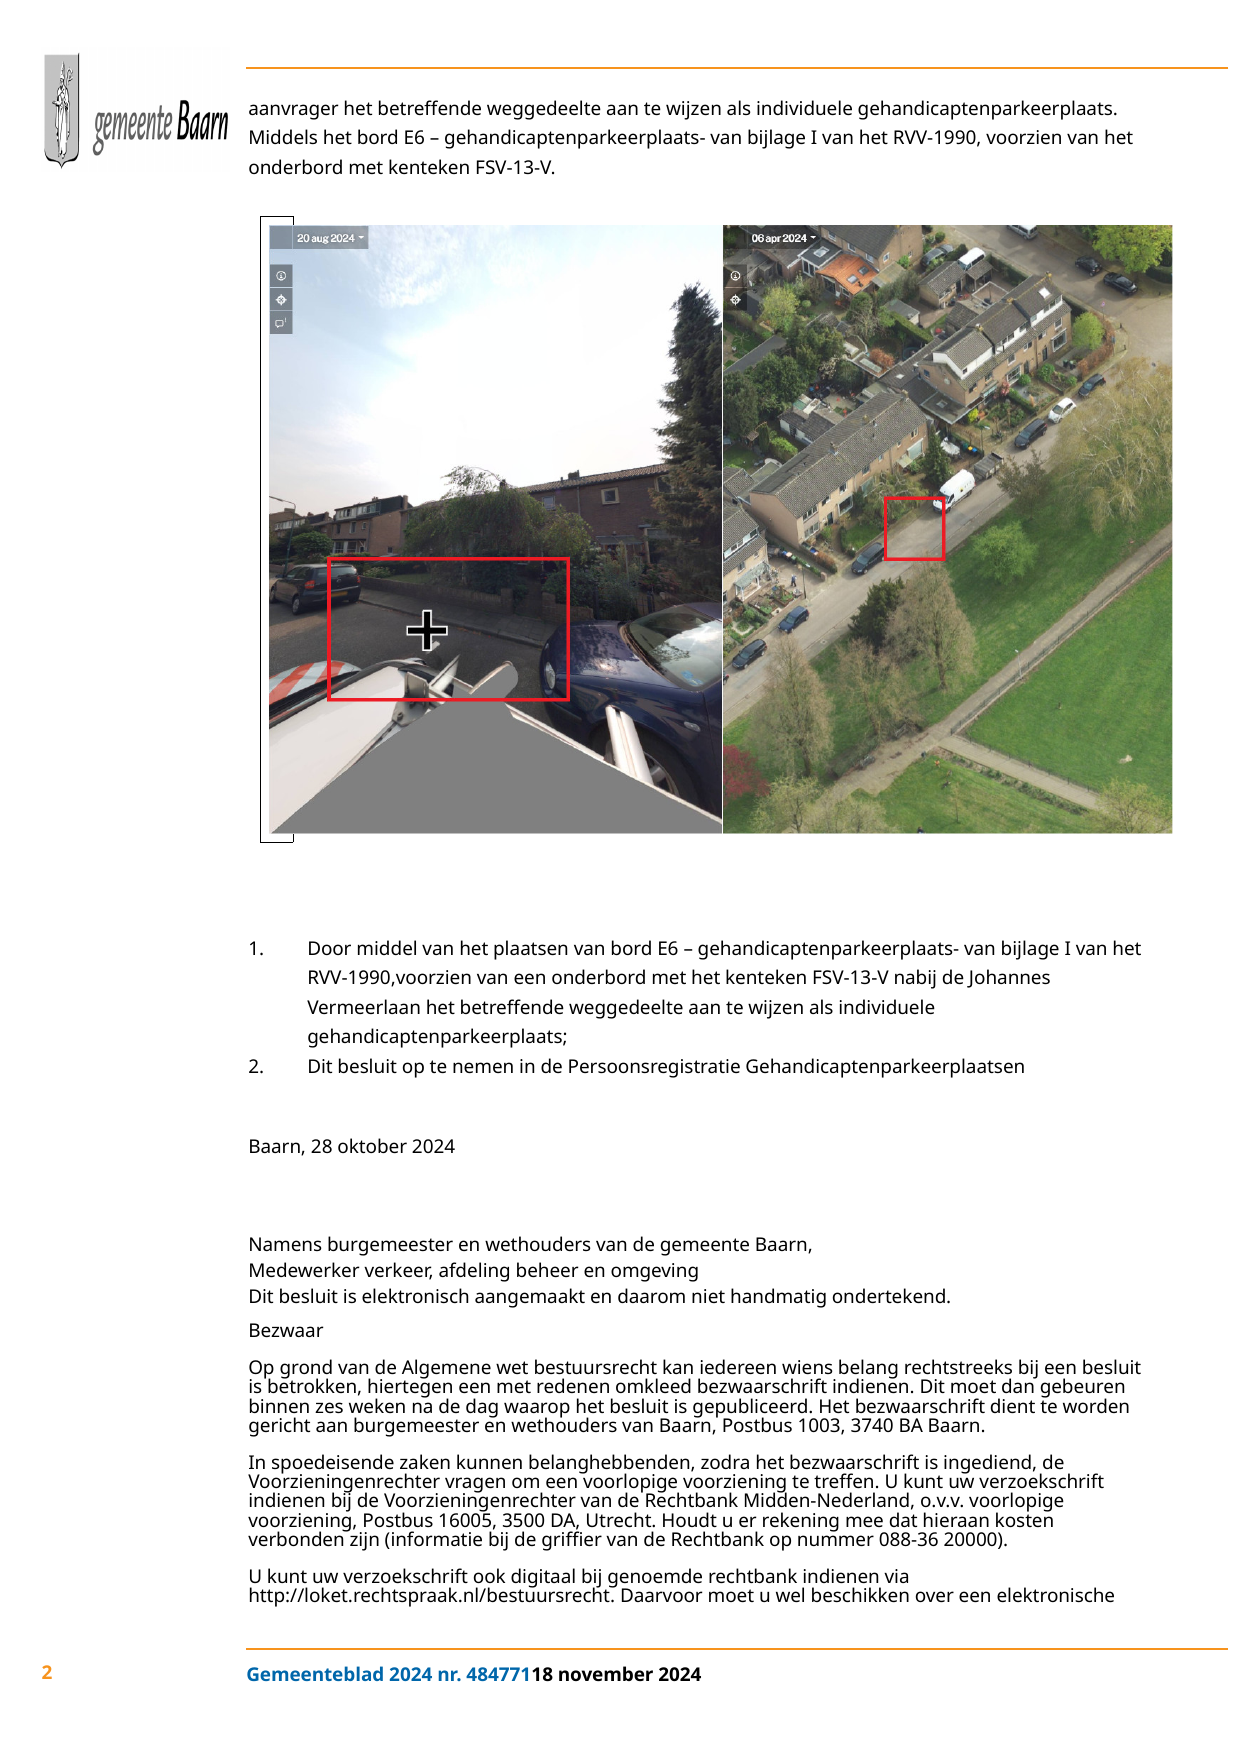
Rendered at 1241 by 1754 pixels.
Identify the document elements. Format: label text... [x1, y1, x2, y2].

list Dit besluit op te nemen in de Persoonsregistratie Gehandicaptenparkeerplaatsen [248, 1053, 1152, 1079]
text U kunt uw verzoekschrift ook digitaal bij genoemde rechtbank indienen via http://loket.rechtspraak.nl/bestuursrecht. Daarvoor moet u wel beschikken over een elektronische [248, 1568, 1152, 1607]
text Namens burgemeester en wethouders van de gemeente Baarn, [248, 1231, 1152, 1257]
picture [268, 225, 1173, 834]
text Dit besluit is elektronisch aangemaakt en daarom niet handmatig ondertekend. [248, 1283, 1152, 1308]
text Bezwaar [248, 1322, 1152, 1341]
list Door middel van het plaatsen van bord E6 – gehandicaptenparkeerplaats- van bijlage I van het RVV-1990,voorzien van een onderbord met het kenteken FSV-13-V nabij de Johannes Vermeerlaan het betreffende weggedeelte aan te wijzen als individuele gehandicaptenparkeerplaats; [248, 935, 1152, 1049]
text Op grond van de Algemene wet bestuursrecht kan iedereen wiens belang rechtstreeks bij een besluit is betrokken, hiertegen een met redenen omkleed bezwaarschrift indienen. Dit moet dan gebeuren binnen zes weken na de dag waarop het besluit is gepubliceerd. Het bezwaarschrift dient te worden gericht aan burgemeester en wethouders van Baarn, Postbus 1003, 3740 BA Baarn. [248, 1359, 1152, 1436]
text In spoedeisende zaken kunnen belanghebbenden, zodra het bezwaarschrift is ingediend, de Voorzieningenrechter vragen om een voorlopige voorziening te treffen. U kunt uw verzoekschrift indienen bij de Voorzieningenrechter van de Rechtbank Midden-Nederland, o.v.v. voorlopige voorziening, Postbus 16005, 3500 DA, Utrecht. Houdt u er rekening mee dat hieraan kosten verbonden zijn (informatie bij de griffier van de Rechtbank op nummer 088-36 20000). [248, 1454, 1152, 1550]
text aanvrager het betreffende weggedeelte aan te wijzen als individuele gehandicaptenparkeerplaats. Middels het bord E6 – gehandicaptenparkeerplaats- van bijlage I van het RVV-1990, voorzien van het onderbord met kenteken FSV-13-V. [248, 95, 1152, 180]
text Baarn, 28 oktober 2024 [248, 1133, 1152, 1159]
picture [41, 47, 231, 172]
text Medewerker verkeer, afdeling beheer en omgeving [248, 1257, 1152, 1283]
